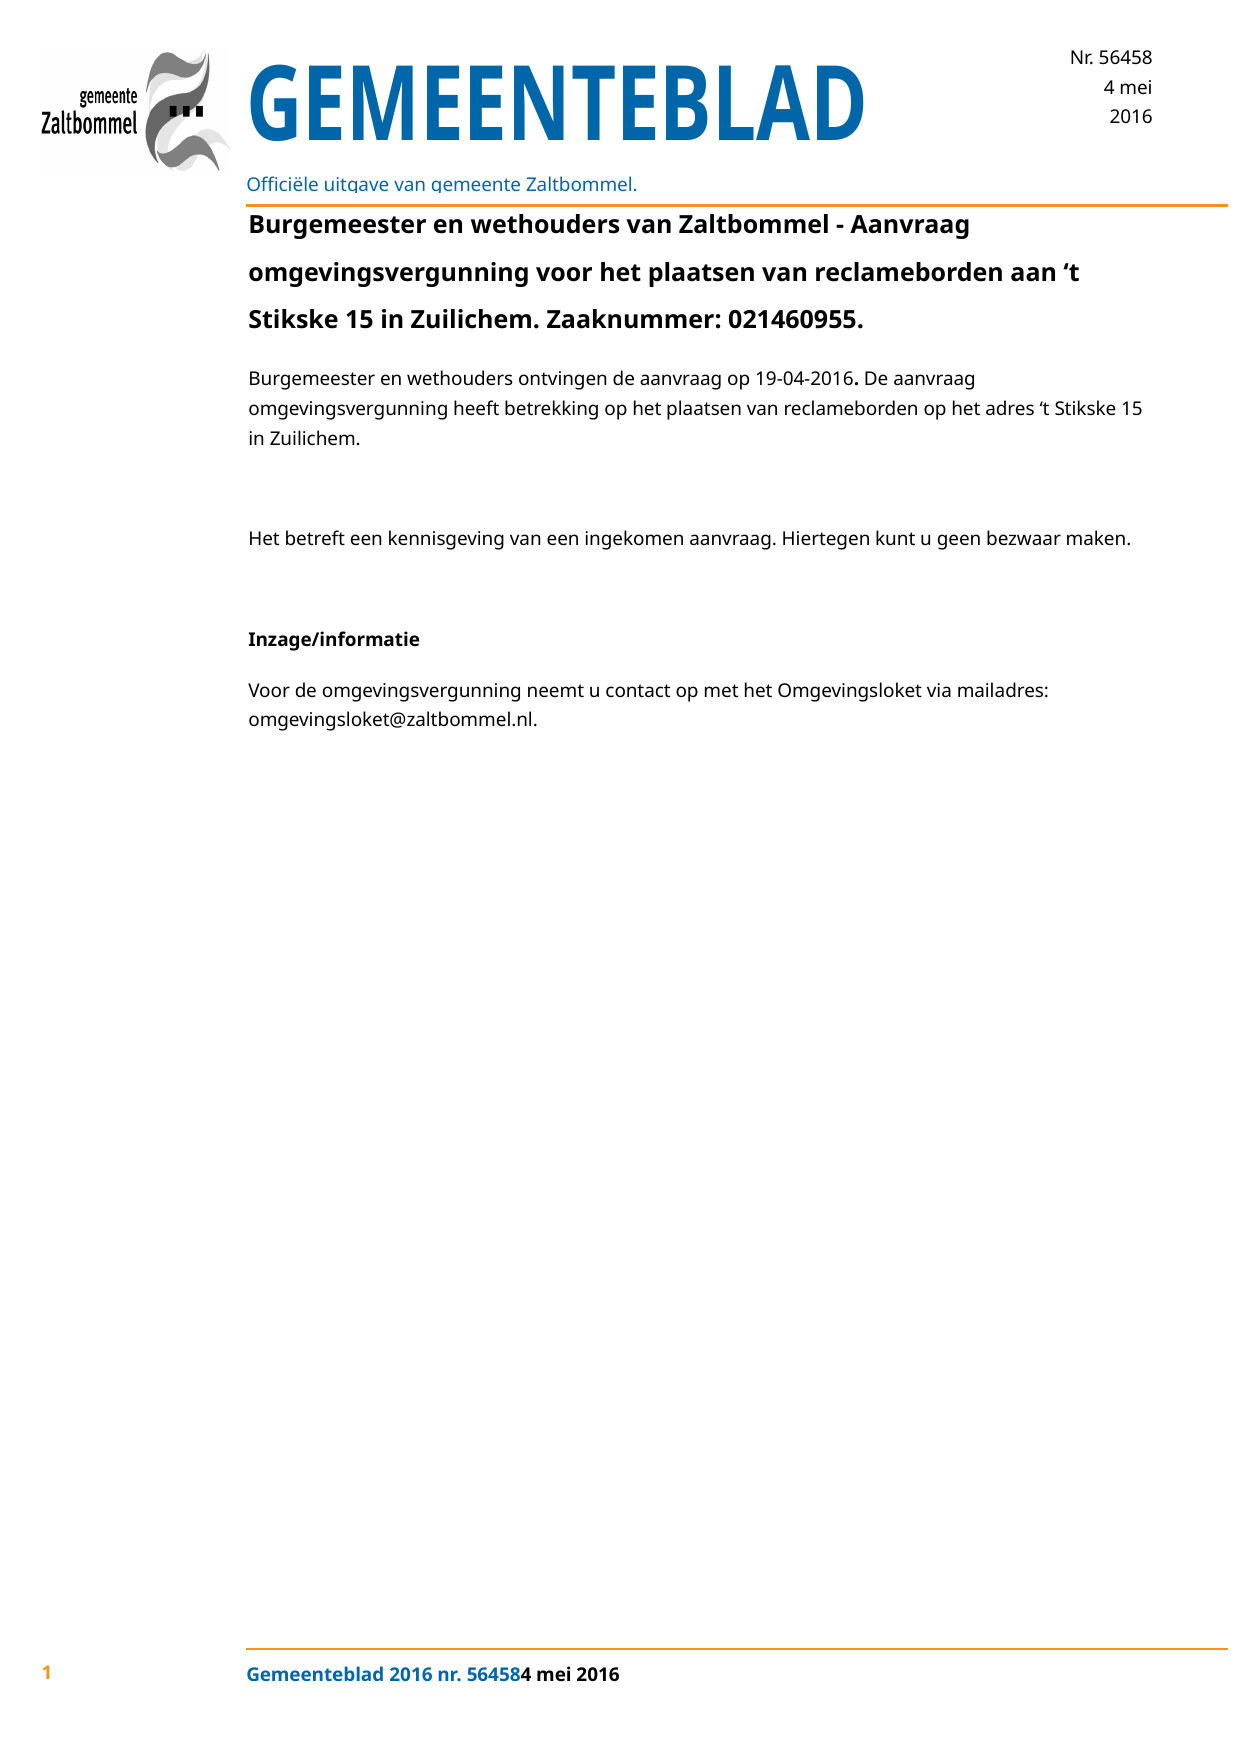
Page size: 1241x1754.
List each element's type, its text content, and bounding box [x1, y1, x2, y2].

text Het betreft een kennisgeving van een ingekomen aanvraag. Hiertegen kunt u geen bezwaar maken. [248, 526, 1152, 551]
text Inzage/informatie [248, 626, 1152, 652]
text Voor de omgevingsvergunning neemt u contact op met het Omgevingsloket via mailadres: omgevingsloket@zaltbommel.nl. [248, 677, 1152, 732]
text Burgemeester en wethouders van Zaltbommel - Aanvraag omgevingsvergunning voor het plaatsen van reclameborden aan ‘t Stikske 15 in Zuilichem. Zaaknummer: 021460955. [248, 207, 1152, 336]
text Burgemeester en wethouders ontvingen de aanvraag op 19-04-2016. De aanvraag omgevingsvergunning heeft betrekking op het plaatsen van reclameborden op het adres ‘t Stikske 15 in Zuilichem. [248, 366, 1152, 450]
picture [41, 47, 231, 172]
